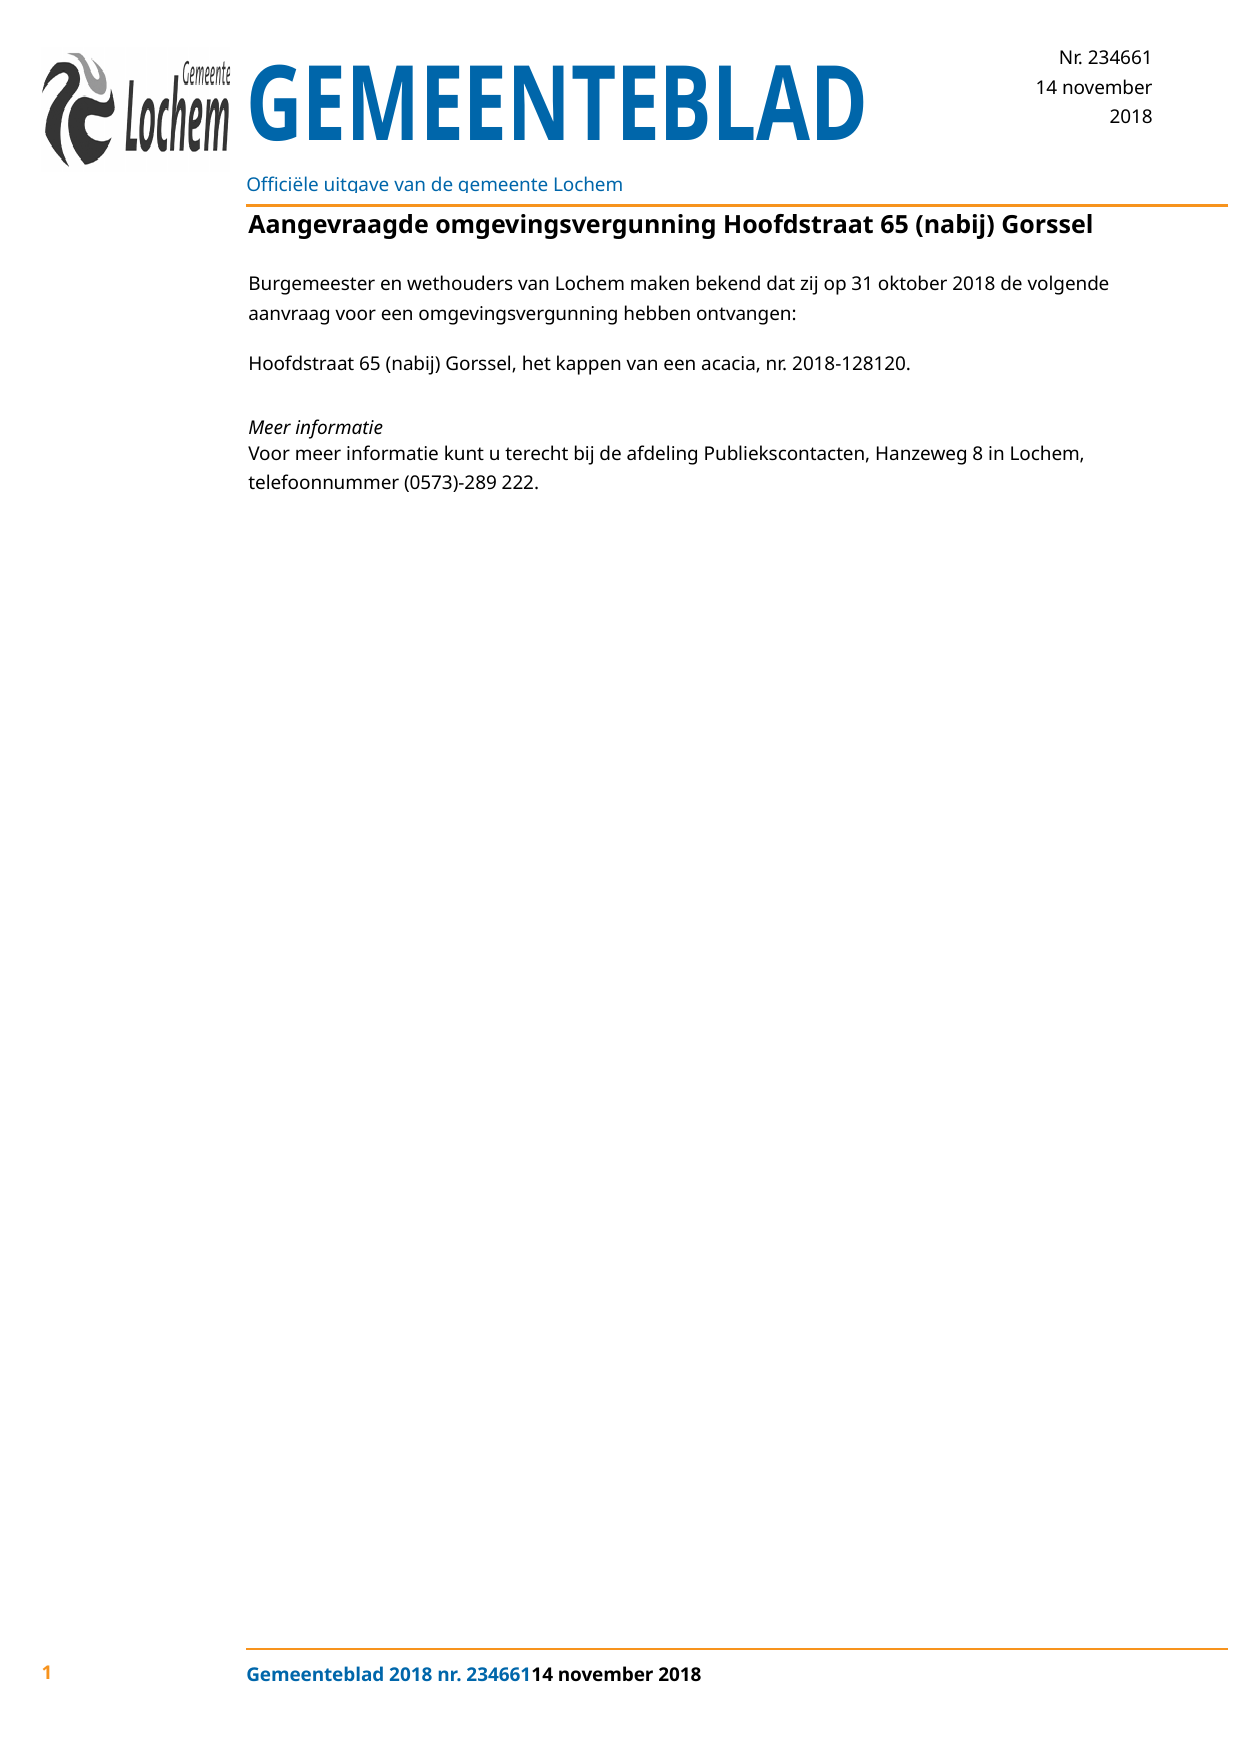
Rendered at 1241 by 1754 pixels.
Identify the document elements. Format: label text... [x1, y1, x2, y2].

text Voor meer informatie kunt u terecht bij de afdeling Publiekscontacten, Hanzeweg 8 in Lochem, telefoonnummer (0573)-289 222. [248, 440, 1152, 495]
text Meer informatie [248, 414, 1152, 440]
text Aangevraagde omgevingsvergunning Hoofdstraat 65 (nabij) Gorssel [248, 207, 1152, 241]
picture [41, 47, 231, 172]
text Hoofdstraat 65 (nabij) Gorssel, het kappen van een acacia, nr. 2018-128120. [248, 350, 1152, 376]
text Burgemeester en wethouders van Lochem maken bekend dat zij op 31 oktober 2018 de volgende aanvraag voor een omgevingsvergunning hebben ontvangen: [248, 270, 1152, 326]
